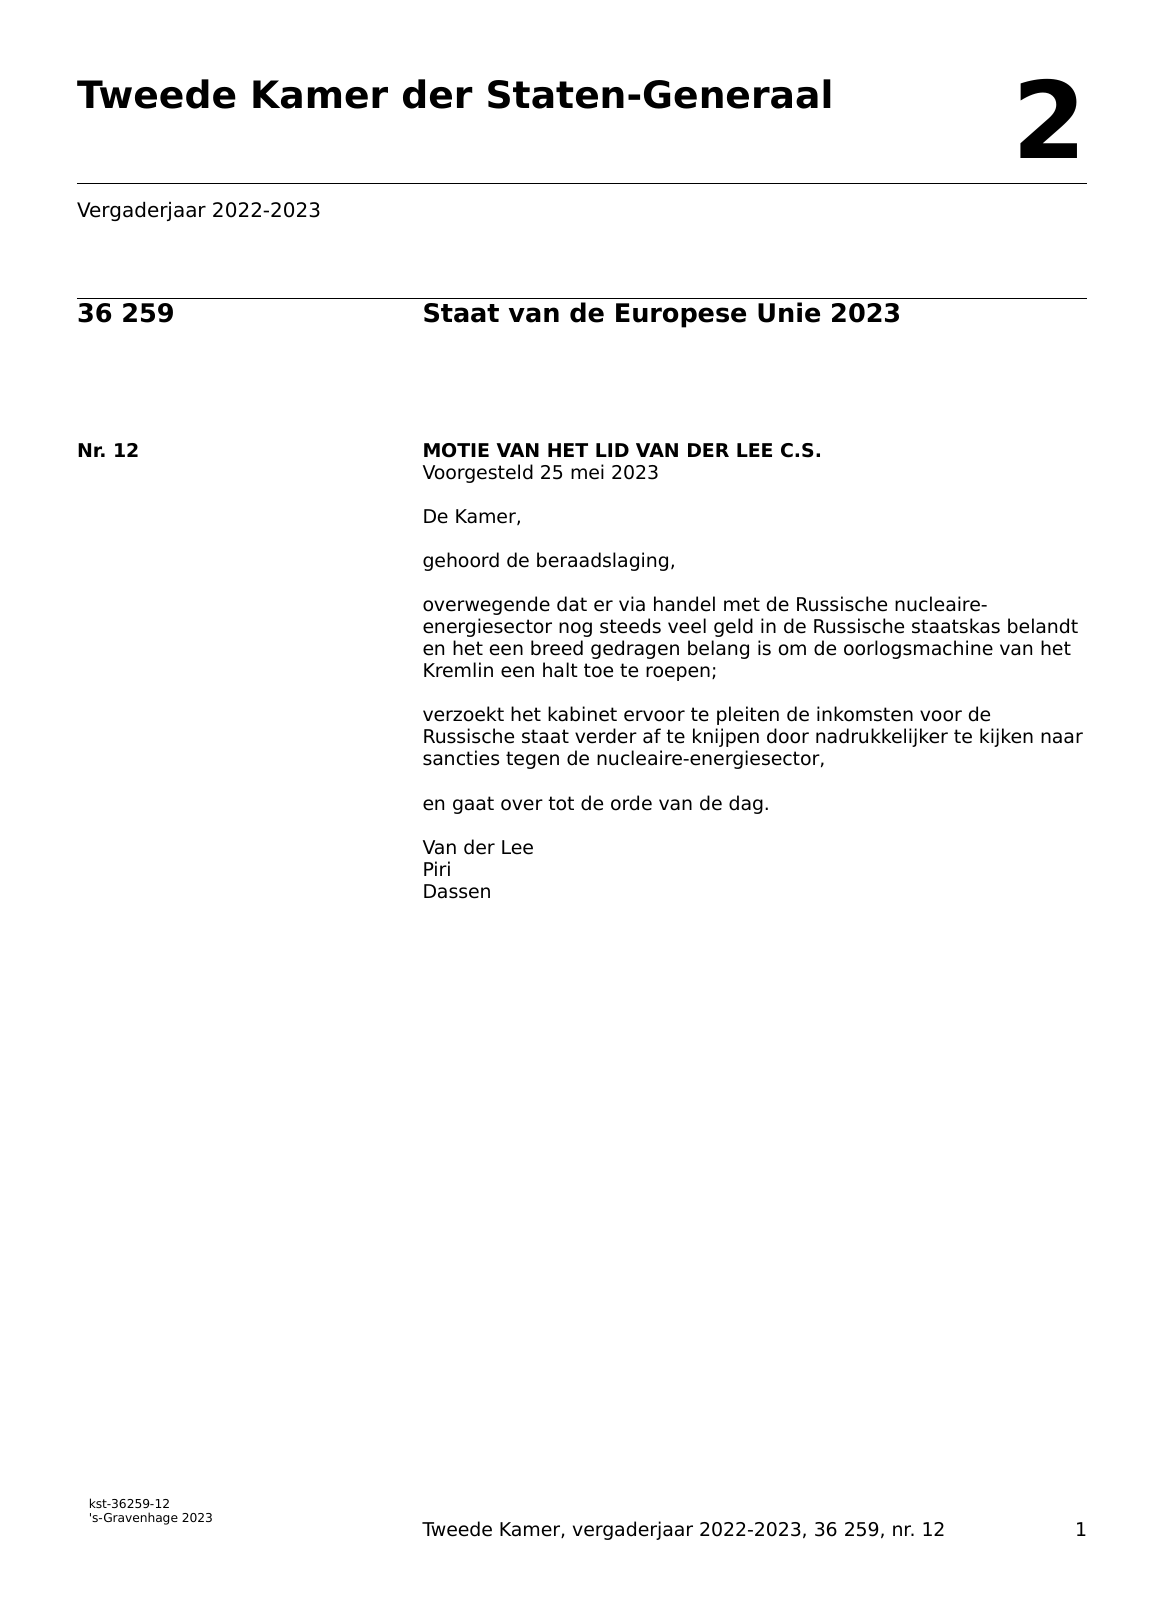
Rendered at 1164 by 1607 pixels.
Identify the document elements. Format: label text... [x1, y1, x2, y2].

text De Kamer, [422, 506, 1087, 528]
text Dassen [422, 881, 1087, 902]
text Voorgesteld 25 mei 2023 [422, 462, 1087, 484]
text gehoord de beraadslaging, [422, 550, 1087, 572]
table_header 2 [886, 59, 1087, 183]
text 's-Gravenhage 2023 [88, 1511, 323, 1525]
text kst-36259-12 [88, 1497, 323, 1511]
subtitle 36 259 Staat van de Europese Unie 2023 [77, 299, 1087, 329]
table_header Tweede Kamer der Staten-Generaal [77, 59, 886, 183]
text overwegende dat er via handel met de Russische nucleaire-energiesector nog steeds veel geld in de Russische staatskas belandt en het een breed gedragen belang is om de oorlogsmachine van het Kremlin een halt toe te roepen; [422, 594, 1087, 682]
text Piri [422, 858, 1087, 881]
text Van der Lee [422, 837, 1087, 858]
subtitle Nr. 12 MOTIE VAN HET LID VAN DER LEE C.S. [77, 440, 1087, 462]
text verzoekt het kabinet ervoor te pleiten de inkomsten voor de Russische staat verder af te knijpen door nadrukkelijker te kijken naar sancties tegen de nucleaire-energiesector, [422, 704, 1087, 770]
text en gaat over tot de orde van de dag. [422, 792, 1087, 814]
table_cell Vergaderjaar 2022-2023 [77, 184, 1087, 298]
